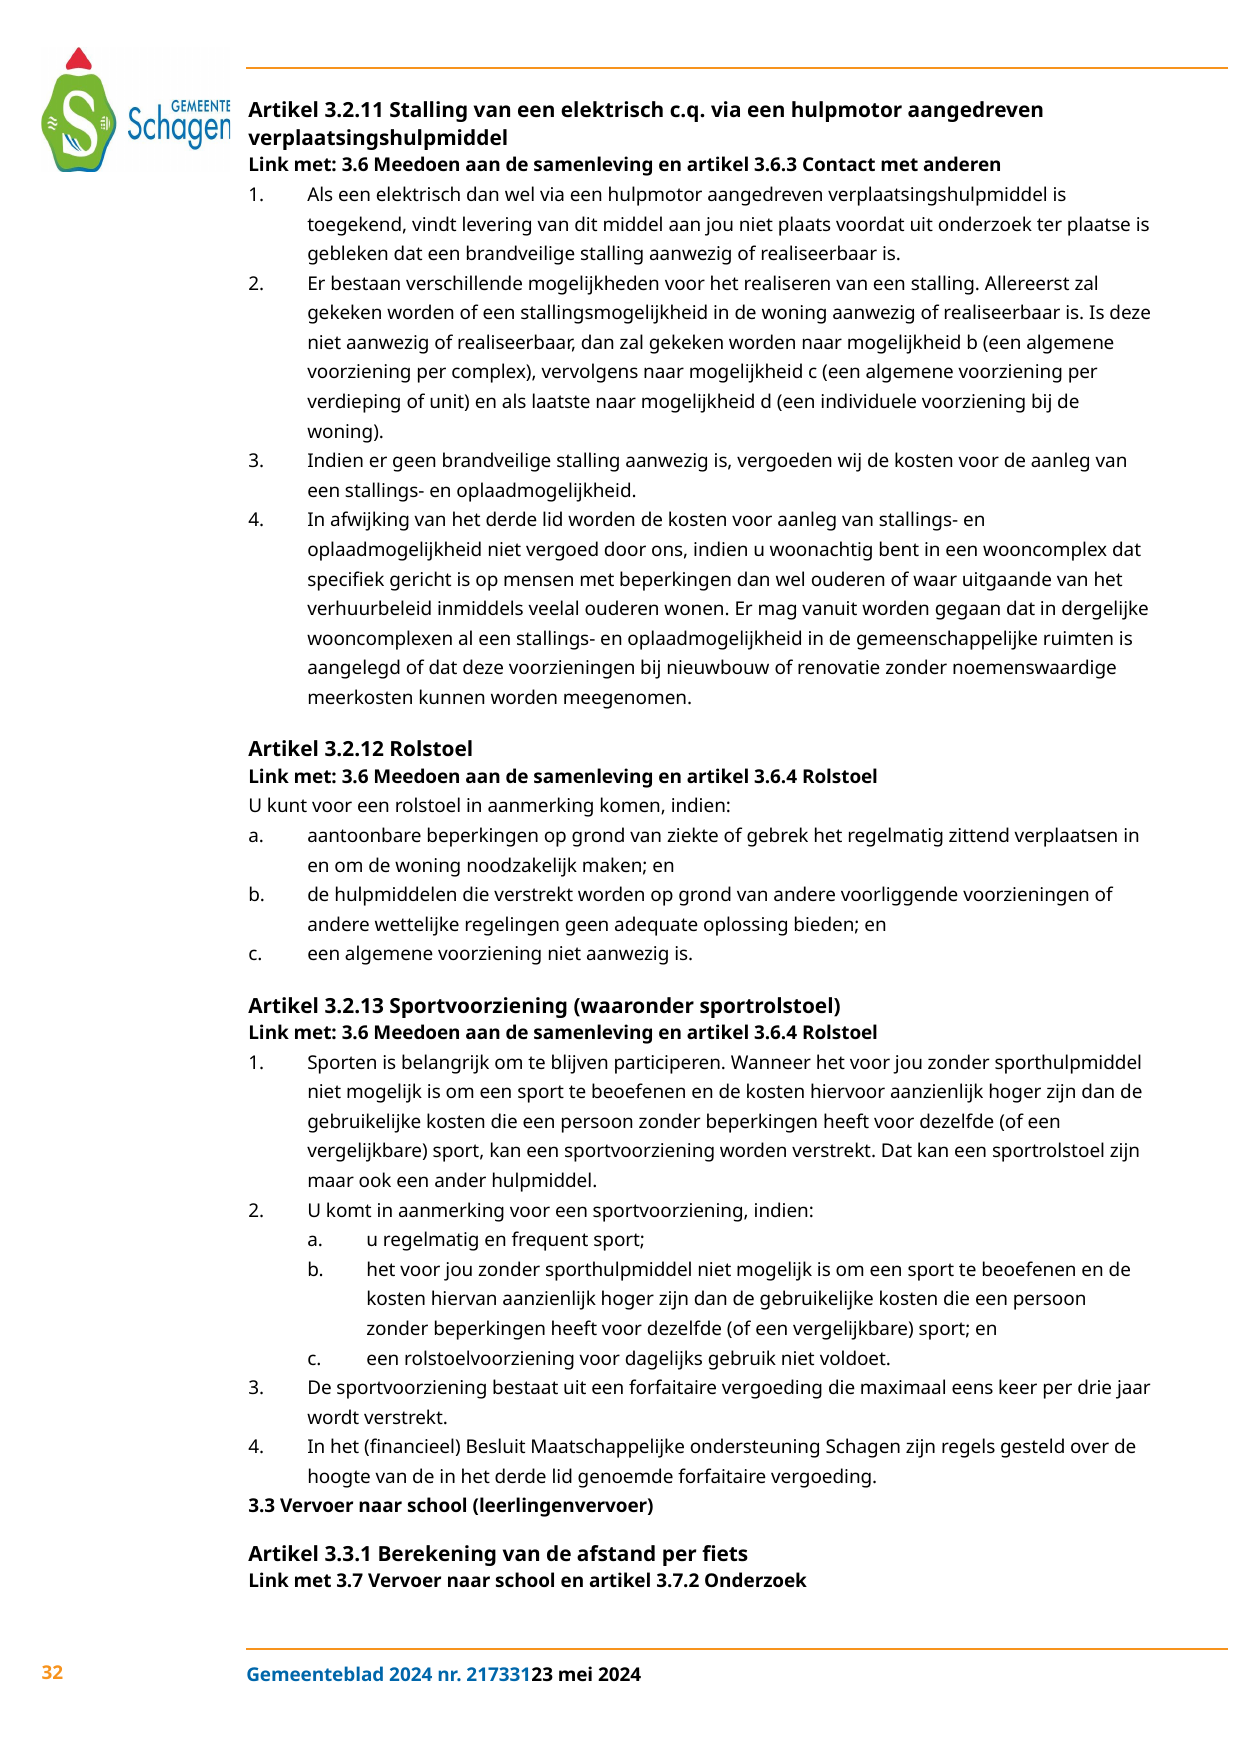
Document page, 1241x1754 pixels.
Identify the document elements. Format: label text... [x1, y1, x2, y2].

text Artikel 3.3.1 Berekening van de afstand per fiets [248, 1539, 1152, 1568]
text Artikel 3.2.13 Sportvoorziening (waaronder sportrolstoel) [248, 991, 1152, 1019]
list Sporten is belangrijk om te blijven participeren. Wanneer het voor jou zonder sporthulpmiddel niet mogelijk is om een sport te beoefenen en de kosten hiervoor aanzienlijk hoger zijn dan de gebruikelijke kosten die een persoon zonder beperkingen heeft voor dezelfde (of een vergelijkbare) sport, kan een sportvoorziening worden verstrekt. Dat kan een sportrolstoel zijn maar ook een ander hulpmiddel. [248, 1049, 1152, 1193]
list Als een elektrisch dan wel via een hulpmotor aangedreven verplaatsingshulpmiddel is toegekend, vindt levering van dit middel aan jou niet plaats voordat uit onderzoek ter plaatse is gebleken dat een brandveilige stalling aanwezig of realiseerbaar is. [248, 181, 1152, 266]
list u regelmatig en frequent sport; [307, 1226, 1152, 1252]
text Artikel 3.2.11 Stalling van een elektrisch c.q. via een hulpmotor aangedreven verplaatsingshulpmiddel [248, 95, 1152, 152]
list aantoonbare beperkingen op grond van ziekte of gebrek het regelmatig zittend verplaatsen in en om de woning noodzakelijk maken; en [248, 822, 1152, 877]
list Indien er geen brandveilige stalling aanwezig is, vergoeden wij de kosten voor de aanleg van een stallings- en oplaadmogelijkheid. [248, 447, 1152, 503]
list Er bestaan verschillende mogelijkheden voor het realiseren van een stalling. Allereerst zal gekeken worden of een stallingsmogelijkheid in de woning aanwezig of realiseerbaar is. Is deze niet aanwezig of realiseerbaar, dan zal gekeken worden naar mogelijkheid b (een algemene voorziening per complex), vervolgens naar mogelijkheid c (een algemene voorziening per verdieping of unit) en als laatste naar mogelijkheid d (een individuele voorziening bij de woning). [248, 270, 1152, 444]
list U komt in aanmerking voor een sportvoorziening, indien: [248, 1197, 1152, 1223]
list een algemene voorziening niet aanwezig is. [248, 941, 1152, 966]
text Link met: 3.6 Meedoen aan de samenleving en artikel 3.6.4 Rolstoel [248, 1019, 1152, 1045]
text U kunt voor een rolstoel in aanmerking komen, indien: [248, 793, 1152, 818]
text Artikel 3.2.12 Rolstoel [248, 734, 1152, 763]
list het voor jou zonder sporthulpmiddel niet mogelijk is om een sport te beoefenen en de kosten hiervan aanzienlijk hoger zijn dan de gebruikelijke kosten die een persoon zonder beperkingen heeft voor dezelfde (of een vergelijkbare) sport; en [307, 1256, 1152, 1341]
list de hulpmiddelen die verstrekt worden op grond van andere voorliggende voorzieningen of andere wettelijke regelingen geen adequate oplossing bieden; en [248, 881, 1152, 937]
list In afwijking van het derde lid worden de kosten voor aanleg van stallings- en oplaadmogelijkheid niet vergoed door ons, indien u woonachtig bent in een wooncomplex dat specifiek gericht is op mensen met beperkingen dan wel ouderen of waar uitgaande van het verhuurbeleid inmiddels veelal ouderen wonen. Er mag vanuit worden gegaan dat in dergelijke wooncomplexen al een stallings- en oplaadmogelijkheid in de gemeenschappelijke ruimten is aangelegd of dat deze voorzieningen bij nieuwbouw of renovatie zonder noemenswaardige meerkosten kunnen worden meegenomen. [248, 507, 1152, 710]
picture [41, 47, 231, 172]
list een rolstoelvoorziening voor dagelijks gebruik niet voldoet. [307, 1345, 1152, 1371]
text Link met: 3.6 Meedoen aan de samenleving en artikel 3.6.4 Rolstoel [248, 763, 1152, 789]
text Link met 3.7 Vervoer naar school en artikel 3.7.2 Onderzoek [248, 1568, 1152, 1593]
list De sportvoorziening bestaat uit een forfaitaire vergoeding die maximaal eens keer per drie jaar wordt verstrekt. [248, 1374, 1152, 1430]
text 3.3 Vervoer naar school (leerlingenvervoer) [248, 1493, 1152, 1518]
list In het (financieel) Besluit Maatschappelijke ondersteuning Schagen zijn regels gesteld over de hoogte van de in het derde lid genoemde forfaitaire vergoeding. [248, 1433, 1152, 1489]
text Link met: 3.6 Meedoen aan de samenleving en artikel 3.6.3 Contact met anderen [248, 152, 1152, 177]
